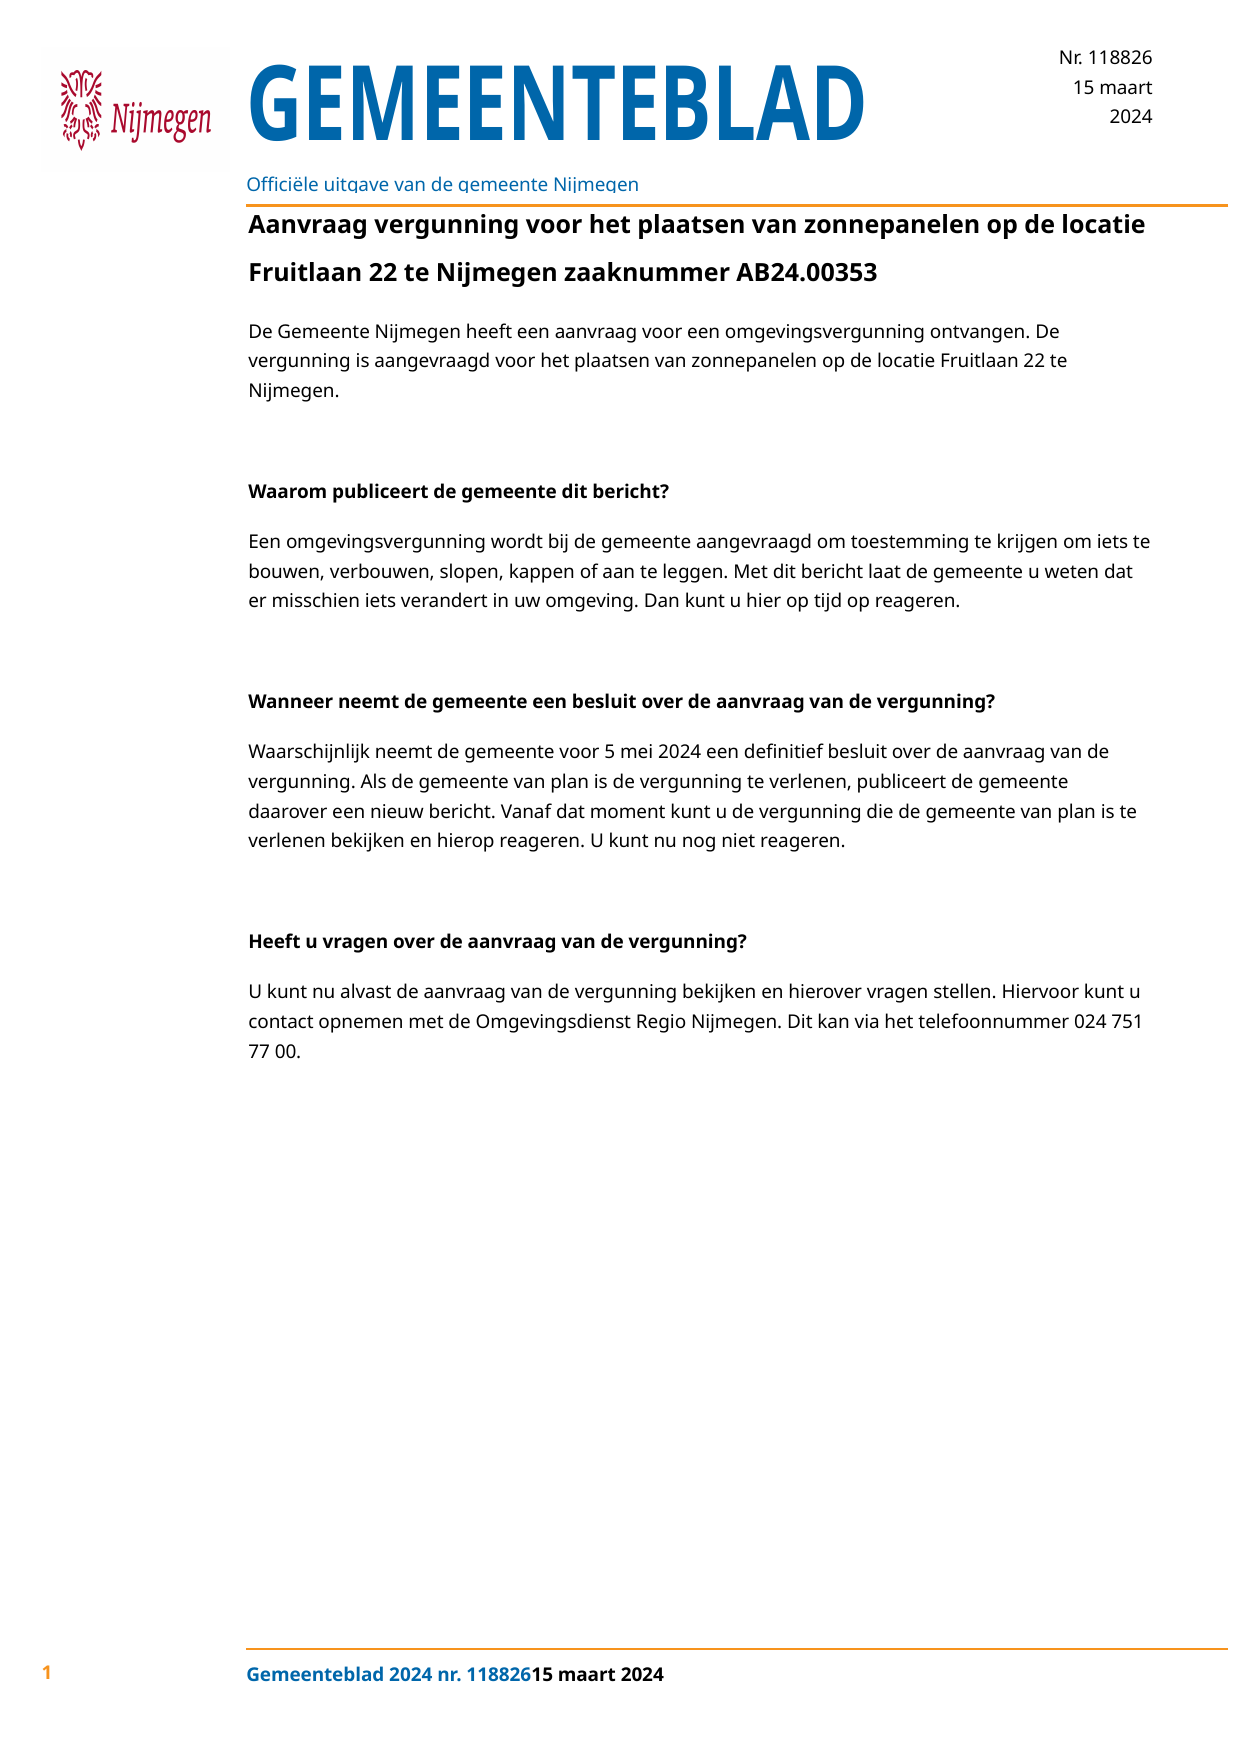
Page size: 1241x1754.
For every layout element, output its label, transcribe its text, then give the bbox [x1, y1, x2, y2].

text Wanneer neemt de gemeente een besluit over de aanvraag van de vergunning? [248, 688, 1152, 714]
text U kunt nu alvast de aanvraag van de vergunning bekijken en hierover vragen stellen. Hiervoor kunt u contact opnemen met de Omgevingsdienst Regio Nijmegen. Dit kan via het telefoonnummer 024 751 77 00. [248, 979, 1152, 1064]
text Waarschijnlijk neemt de gemeente voor 5 mei 2024 een definitief besluit over de aanvraag van de vergunning. Als de gemeente van plan is de vergunning te verlenen, publiceert de gemeente daarover een nieuw bericht. Vanaf dat moment kunt u de vergunning die de gemeente van plan is te verlenen bekijken en hierop reageren. U kunt nu nog niet reageren. [248, 739, 1152, 853]
text Een omgevingsvergunning wordt bij de gemeente aangevraagd om toestemming te krijgen om iets te bouwen, verbouwen, slopen, kappen of aan te leggen. Met dit bericht laat de gemeente u weten dat er misschien iets verandert in uw omgeving. Dan kunt u hier op tijd op reageren. [248, 528, 1152, 613]
text De Gemeente Nijmegen heeft een aanvraag voor een omgevingsvergunning ontvangen. De vergunning is aangevraagd voor het plaatsen van zonnepanelen op de locatie Fruitlaan 22 te Nijmegen. [248, 318, 1152, 403]
text Heeft u vragen over de aanvraag van de vergunning? [248, 928, 1152, 954]
text Waarom publiceert de gemeente dit bericht? [248, 478, 1152, 504]
text Aanvraag vergunning voor het plaatsen van zonnepanelen op de locatie Fruitlaan 22 te Nijmegen zaaknummer AB24.00353 [248, 207, 1152, 288]
picture [41, 47, 231, 172]
